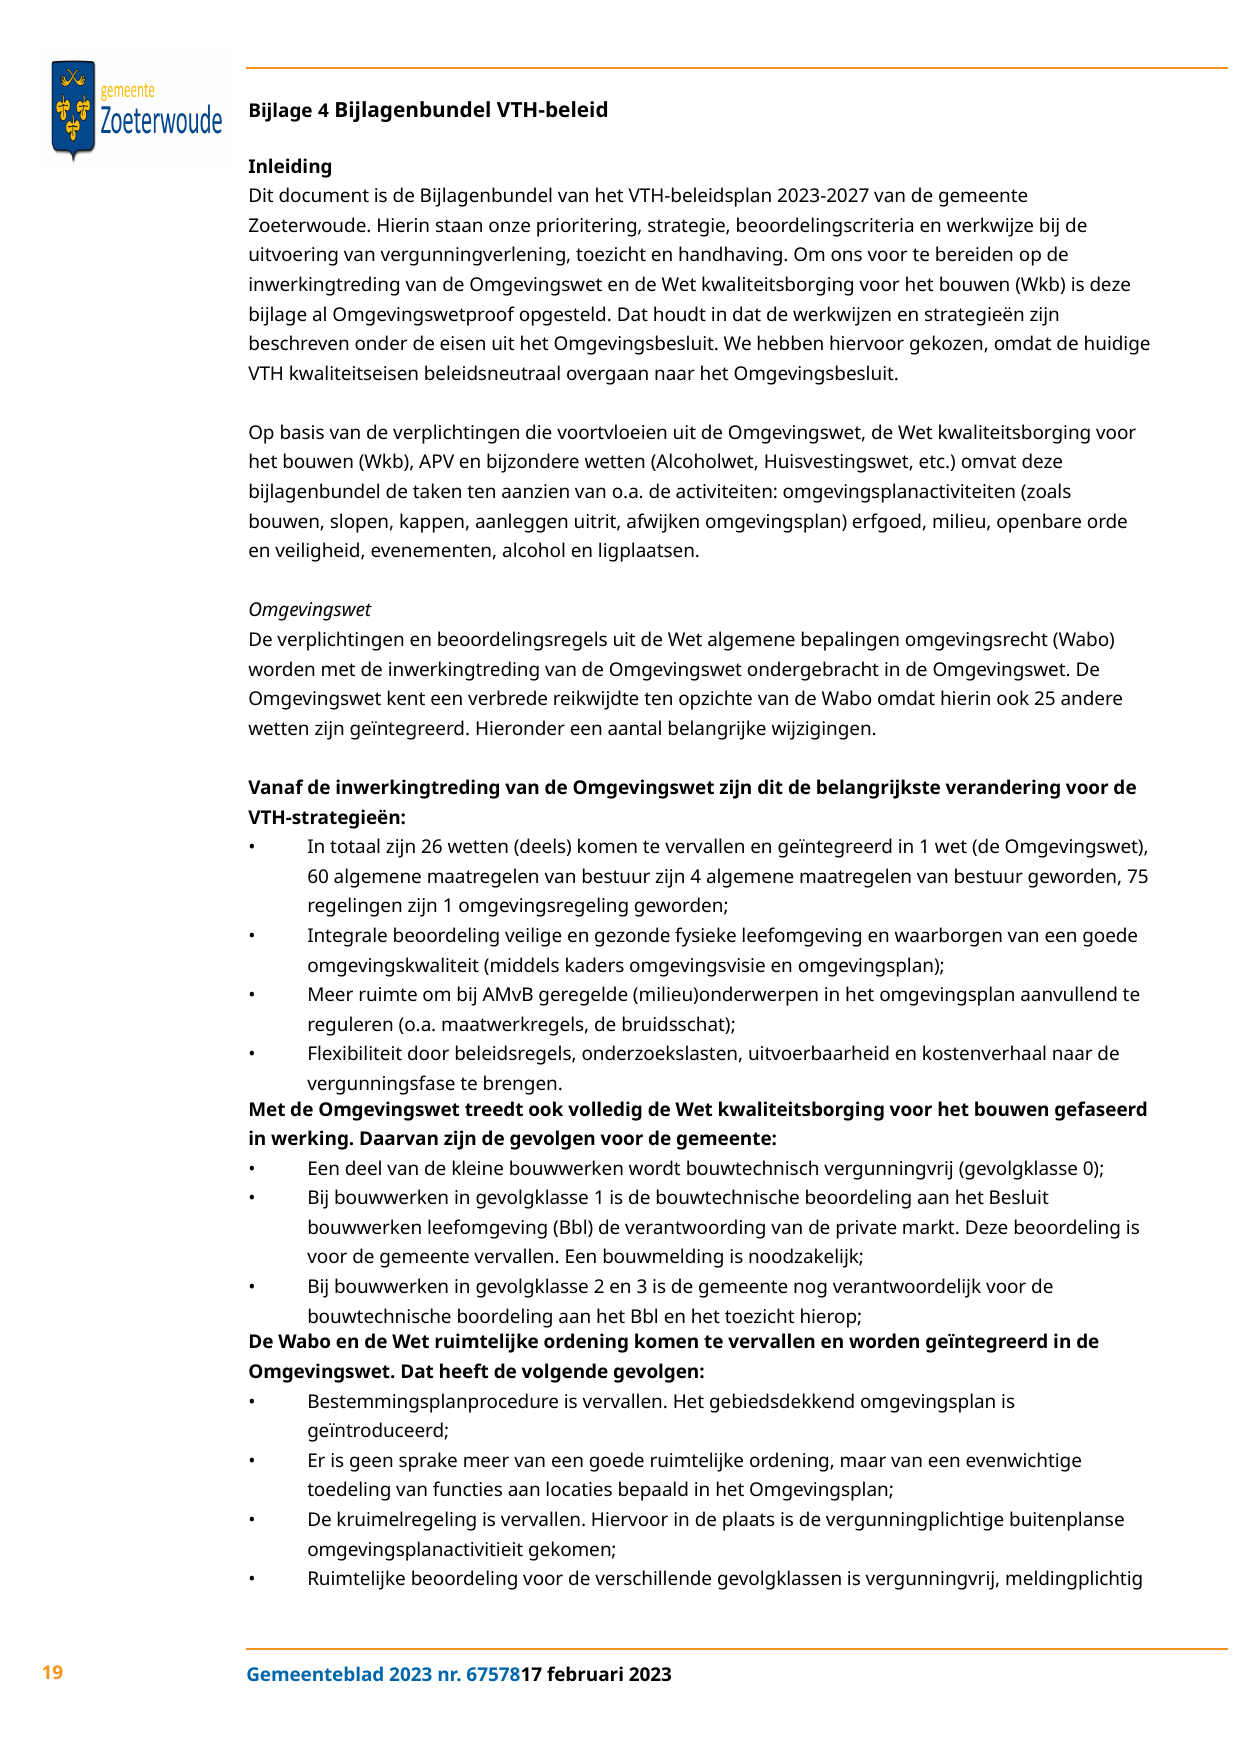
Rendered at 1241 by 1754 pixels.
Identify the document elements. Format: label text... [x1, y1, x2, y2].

table_cell Met de Omgevingswet treedt ook volledig de Wet kwaliteitsborging voor het bouwen gefaseerd in werking. Daarvan zijn de gevolgen voor de gemeente: Een deel van de kleine bouwwerken wordt bouwtechnisch vergunningvrij (gevolgklasse 0); Bij bouwwerken in gevolgklasse 1 is de bouwtechnische beoordeling aan het Besluit bouwwerken leefomgeving (Bbl) de verantwoording van de private markt. Deze beoordeling is voor de gemeente vervallen. Een bouwmelding is noodzakelijk; Bij bouwwerken in gevolgklasse 2 en 3 is de gemeente nog verantwoordelijk voor de bouwtechnische boordeling aan het Bbl en het toezicht hierop; [248, 1096, 1152, 1329]
picture [41, 47, 231, 172]
text Dit document is de Bijlagenbundel van het VTH-beleidsplan 2023-2027 van de gemeente Zoeterwoude. Hierin staan onze prioritering, strategie, beoordelingscriteria en werkwijze bij de uitvoering van vergunningverlening, toezicht en handhaving. Om ons voor te bereiden op de inwerkingtreding van de Omgevingswet en de Wet kwaliteitsborging voor het bouwen (Wkb) is deze bijlage al Omgevingswetproof opgesteld. Dat houdt in dat de werkwijzen en strategieën zijn beschreven onder de eisen uit het Omgevingsbesluit. We hebben hiervoor gekozen, omdat de huidige VTH kwaliteitseisen beleidsneutraal overgaan naar het Omgevingsbesluit. [248, 182, 1152, 386]
table_header Vanaf de inwerkingtreding van de Omgevingswet zijn dit de belangrijkste verandering voor de VTH-strategieën: In totaal zijn 26 wetten (deels) komen te vervallen en geïntegreerd in 1 wet (de Omgevingswet), 60 algemene maatregelen van bestuur zijn 4 algemene maatregelen van bestuur geworden, 75 regelingen zijn 1 omgevingsregeling geworden; Integrale beoordeling veilige en gezonde fysieke leefomgeving en waarborgen van een goede omgevingskwaliteit (middels kaders omgevingsvisie en omgevingsplan); Meer ruimte om bij AMvB geregelde (milieu)onderwerpen in het omgevingsplan aanvullend te reguleren (o.a. maatwerkregels, de bruidsschat)​; Flexibiliteit door beleidsregels, onderzoekslasten, uitvoerbaarheid en kostenverhaal naar de vergunningsfase te brengen. [248, 774, 1152, 1096]
text De verplichtingen en beoordelingsregels uit de Wet algemene bepalingen omgevingsrecht (Wabo) worden met de inwerkingtreding van de Omgevingswet ondergebracht in de Omgevingswet. De Omgevingswet kent een verbrede reikwijdte ten opzichte van de Wabo omdat hierin ook 25 andere wetten zijn geïntegreerd. Hieronder een aantal belangrijke wijzigingen. [248, 626, 1152, 741]
text Bijlage 4 Bijlagenbundel VTH-beleid [248, 95, 1152, 123]
text Op basis van de verplichtingen die voortvloeien uit de Omgevingswet, de Wet kwaliteitsborging voor het bouwen (Wkb), APV en bijzondere wetten (Alcoholwet, Huisvestingswet, etc.) omvat deze bijlagenbundel de taken ten aanzien van o.a. de activiteiten: omgevingsplanactiviteiten (zoals bouwen, slopen, kappen, aanleggen uitrit, afwijken omgevingsplan) erfgoed, milieu, openbare orde en veiligheid, evenementen, alcohol en ligplaatsen. [248, 419, 1152, 563]
text Omgevingswet [248, 597, 1152, 622]
text Inleiding [248, 153, 1152, 179]
table_cell De Wabo en de Wet ruimtelijke ordening komen te vervallen en worden geïntegreerd in de Omgevingswet. Dat heeft de volgende gevolgen: Bestemmingsplanprocedure is vervallen. Het gebiedsdekkend omgevingsplan is geïntroduceerd; Er is geen sprake meer van een goede ruimtelijke ordening, maar van een evenwichtige toedeling van functies aan locaties bepaald in het Omgevingsplan; De kruimelregeling is vervallen. Hiervoor in de plaats is de vergunningplichtige buitenplanse omgevingsplanactivitieit gekomen; Ruimtelijke beoordeling voor de verschillende gevolgklassen is vergunningvrij, meldingplichtig [248, 1329, 1152, 1591]
